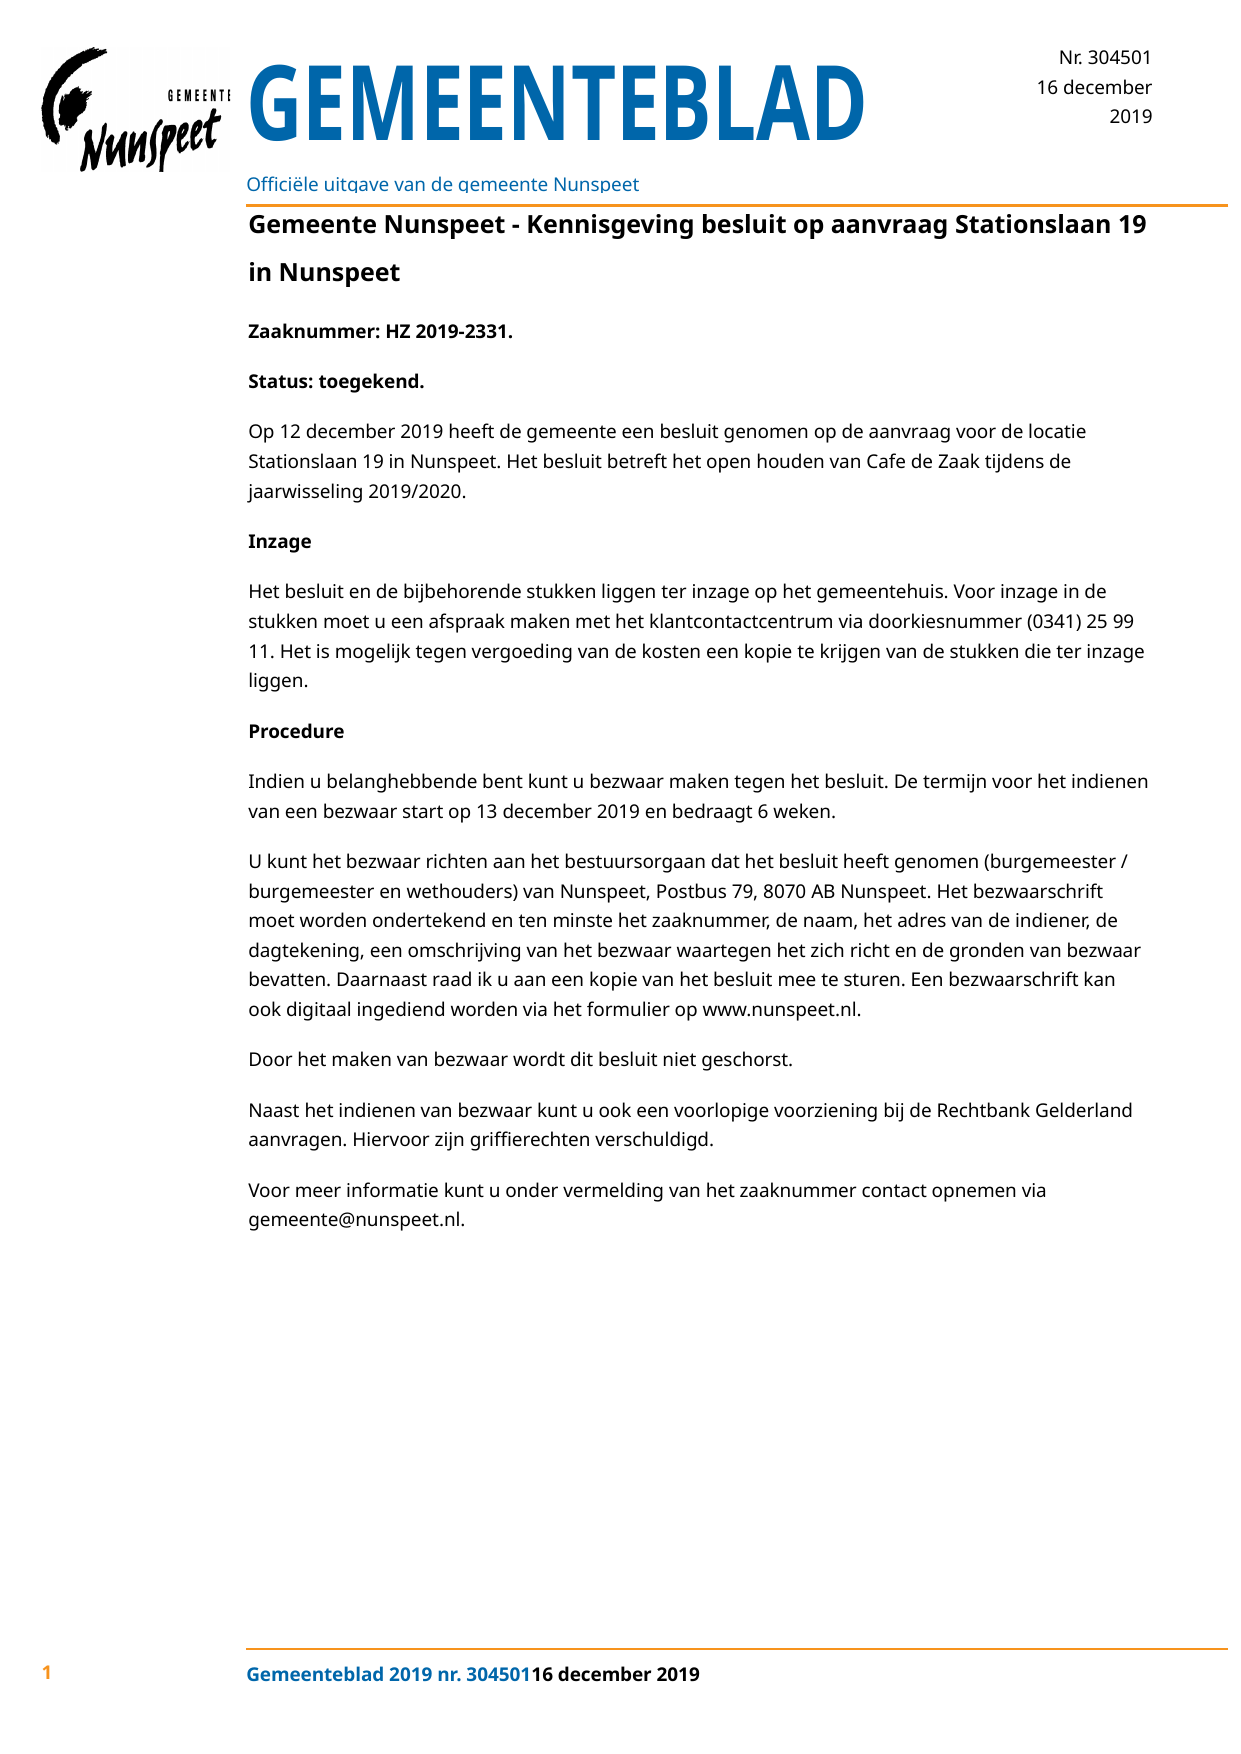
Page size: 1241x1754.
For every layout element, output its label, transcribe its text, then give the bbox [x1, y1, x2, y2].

text Naast het indienen van bezwaar kunt u ook een voorlopige voorziening bij de Rechtbank Gelderland aanvragen. Hiervoor zijn griffierechten verschuldigd. [248, 1097, 1152, 1152]
text Het besluit en de bijbehorende stukken liggen ter inzage op het gemeentehuis. Voor inzage in de stukken moet u een afspraak maken met het klantcontactcentrum via doorkiesnummer (0341) 25 99 11. Het is mogelijk tegen vergoeding van de kosten een kopie te krijgen van de stukken die ter inzage liggen. [248, 579, 1152, 693]
text Voor meer informatie kunt u onder vermelding van het zaaknummer contact opnemen via gemeente@nunspeet.nl. [248, 1177, 1152, 1232]
text Gemeente Nunspeet - Kennisgeving besluit op aanvraag Stationslaan 19 in Nunspeet [248, 207, 1152, 288]
text Op 12 december 2019 heeft de gemeente een besluit genomen op de aanvraag voor de locatie Stationslaan 19 in Nunspeet. Het besluit betreft het open houden van Cafe de Zaak tijdens de jaarwisseling 2019/2020. [248, 419, 1152, 504]
text Door het maken van bezwaar wordt dit besluit niet geschorst. [248, 1047, 1152, 1072]
text Inzage [248, 528, 1152, 554]
text Indien u belanghebbende bent kunt u bezwaar maken tegen het besluit. De termijn voor het indienen van een bezwaar start op 13 december 2019 en bedraagt 6 weken. [248, 768, 1152, 824]
text U kunt het bezwaar richten aan het bestuursorgaan dat het besluit heeft genomen (burgemeester / burgemeester en wethouders) van Nunspeet, Postbus 79, 8070 AB Nunspeet. Het bezwaarschrift moet worden ondertekend en ten minste het zaaknummer, de naam, het adres van de indiener, de dagtekening, een omschrijving van het bezwaar waartegen het zich richt en de gronden van bezwaar bevatten. Daarnaast raad ik u aan een kopie van het besluit mee te sturen. Een bezwaarschrift kan ook digitaal ingediend worden via het formulier op www.nunspeet.nl. [248, 848, 1152, 1022]
text Status: toegekend. [248, 368, 1152, 394]
text Zaaknummer: HZ 2019-2331. [248, 318, 1152, 344]
text Procedure [248, 718, 1152, 744]
picture [41, 47, 231, 172]
